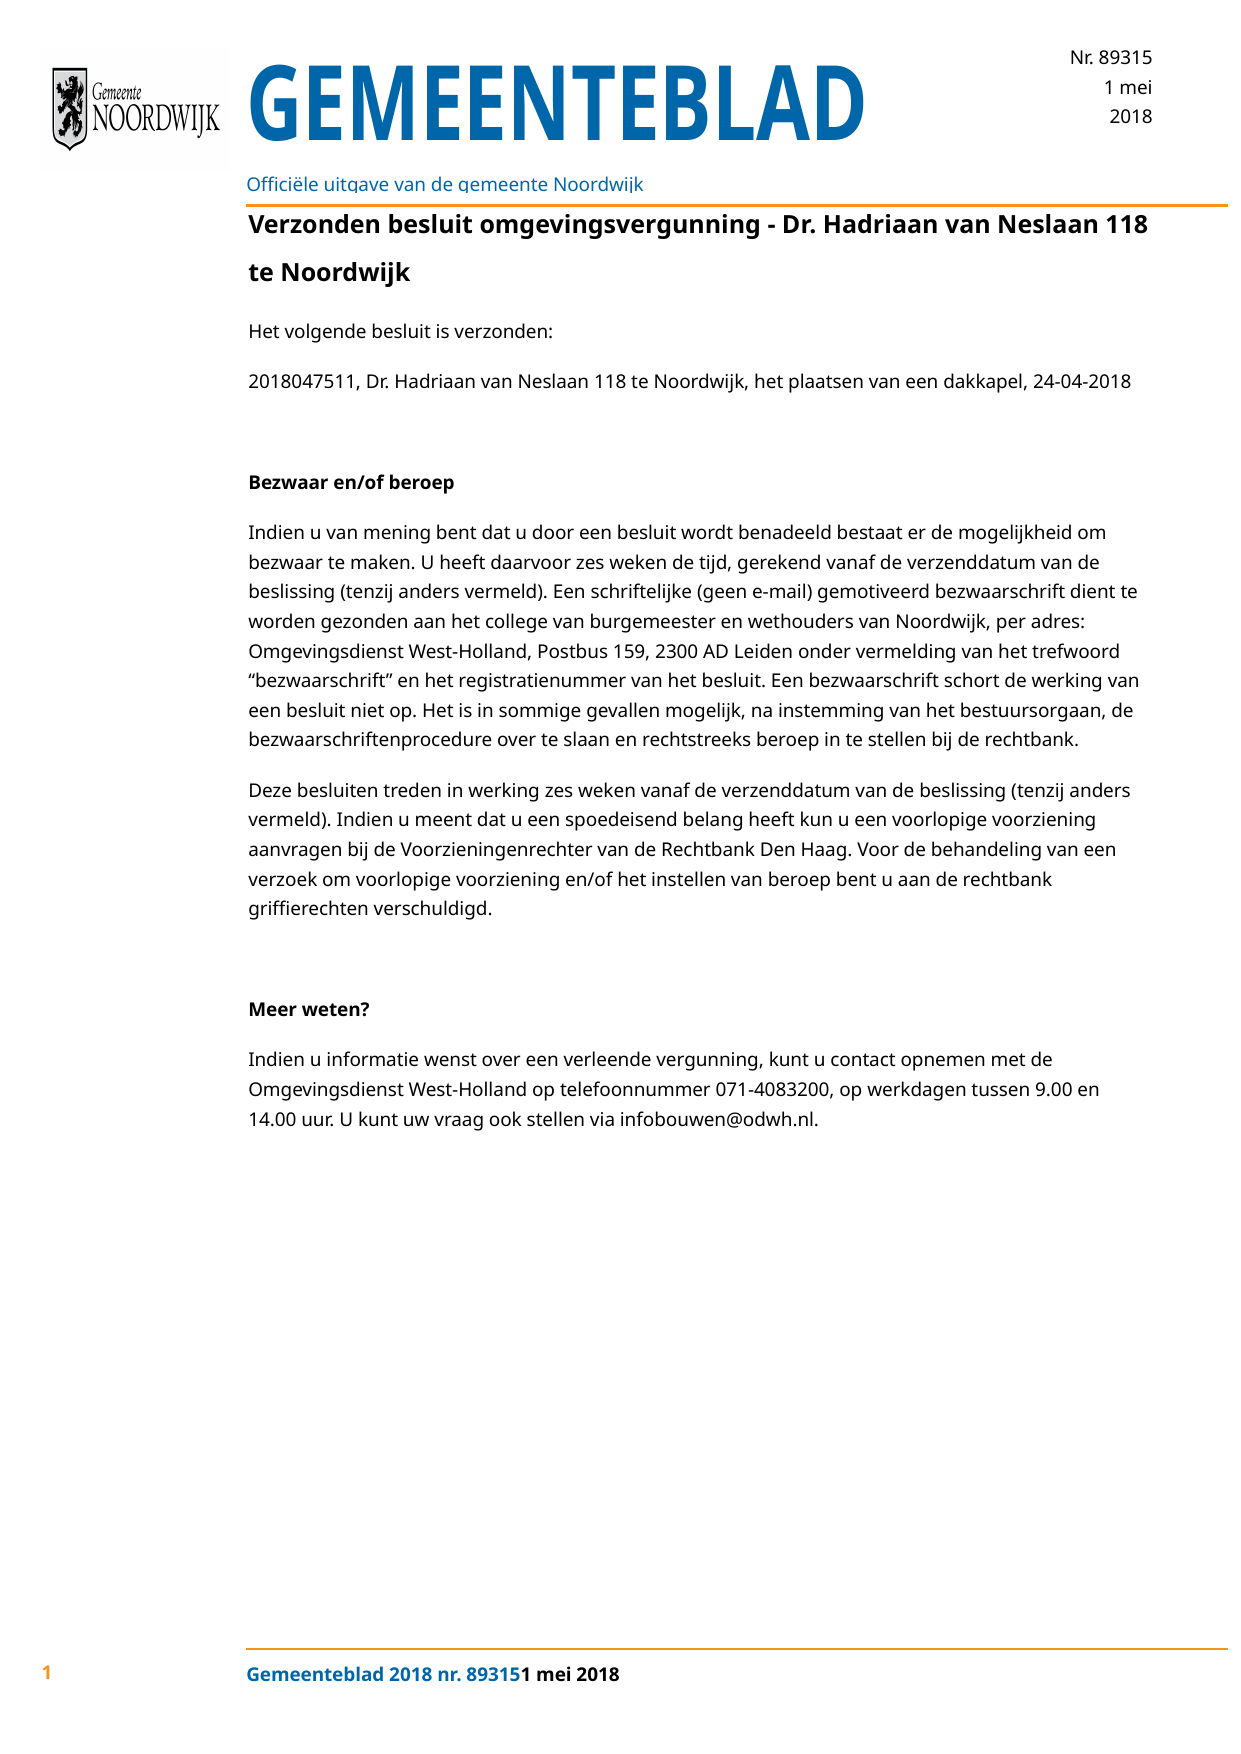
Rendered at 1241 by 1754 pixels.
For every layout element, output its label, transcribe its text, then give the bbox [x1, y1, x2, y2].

text Bezwaar en/of beroep [248, 469, 1152, 495]
text Indien u informatie wenst over een verleende vergunning, kunt u contact opnemen met de Omgevingsdienst West-Holland op telefoonnummer 071-4083200, op werkdagen tussen 9.00 en 14.00 uur. U kunt uw vraag ook stellen via infobouwen@odwh.nl. [248, 1047, 1152, 1132]
text Het volgende besluit is verzonden: [248, 318, 1152, 344]
text Deze besluiten treden in werking zes weken vanaf de verzenddatum van de beslissing (tenzij anders vermeld). Indien u meent dat u een spoedeisend belang heeft kun u een voorlopige voorziening aanvragen bij de Voorzieningenrechter van de Rechtbank Den Haag. Voor de behandeling van een verzoek om voorlopige voorziening en/of het instellen van beroep bent u aan de rechtbank griffierechten verschuldigd. [248, 777, 1152, 921]
text Indien u van mening bent dat u door een besluit wordt benadeeld bestaat er de mogelijkheid om bezwaar te maken. U heeft daarvoor zes weken de tijd, gerekend vanaf de verzenddatum van de beslissing (tenzij anders vermeld). Een schriftelijke (geen e-mail) gemotiveerd bezwaarschrift dient te worden gezonden aan het college van burgemeester en wethouders van Noordwijk, per adres: Omgevingsdienst West-Holland, Postbus 159, 2300 AD Leiden onder vermelding van het trefwoord “bezwaarschrift” en het registratienummer van het besluit. Een bezwaarschrift schort de werking van een besluit niet op. Het is in sommige gevallen mogelijk, na instemming van het bestuursorgaan, de bezwaarschriftenprocedure over te slaan en rechtstreeks beroep in te stellen bij de rechtbank. [248, 519, 1152, 752]
text 2018047511, Dr. Hadriaan van Neslaan 118 te Noordwijk, het plaatsen van een dakkapel, 24-04-2018 [248, 368, 1152, 394]
picture [41, 47, 231, 172]
text Meer weten? [248, 996, 1152, 1022]
text Verzonden besluit omgevingsvergunning - Dr. Hadriaan van Neslaan 118 te Noordwijk [248, 207, 1152, 288]
